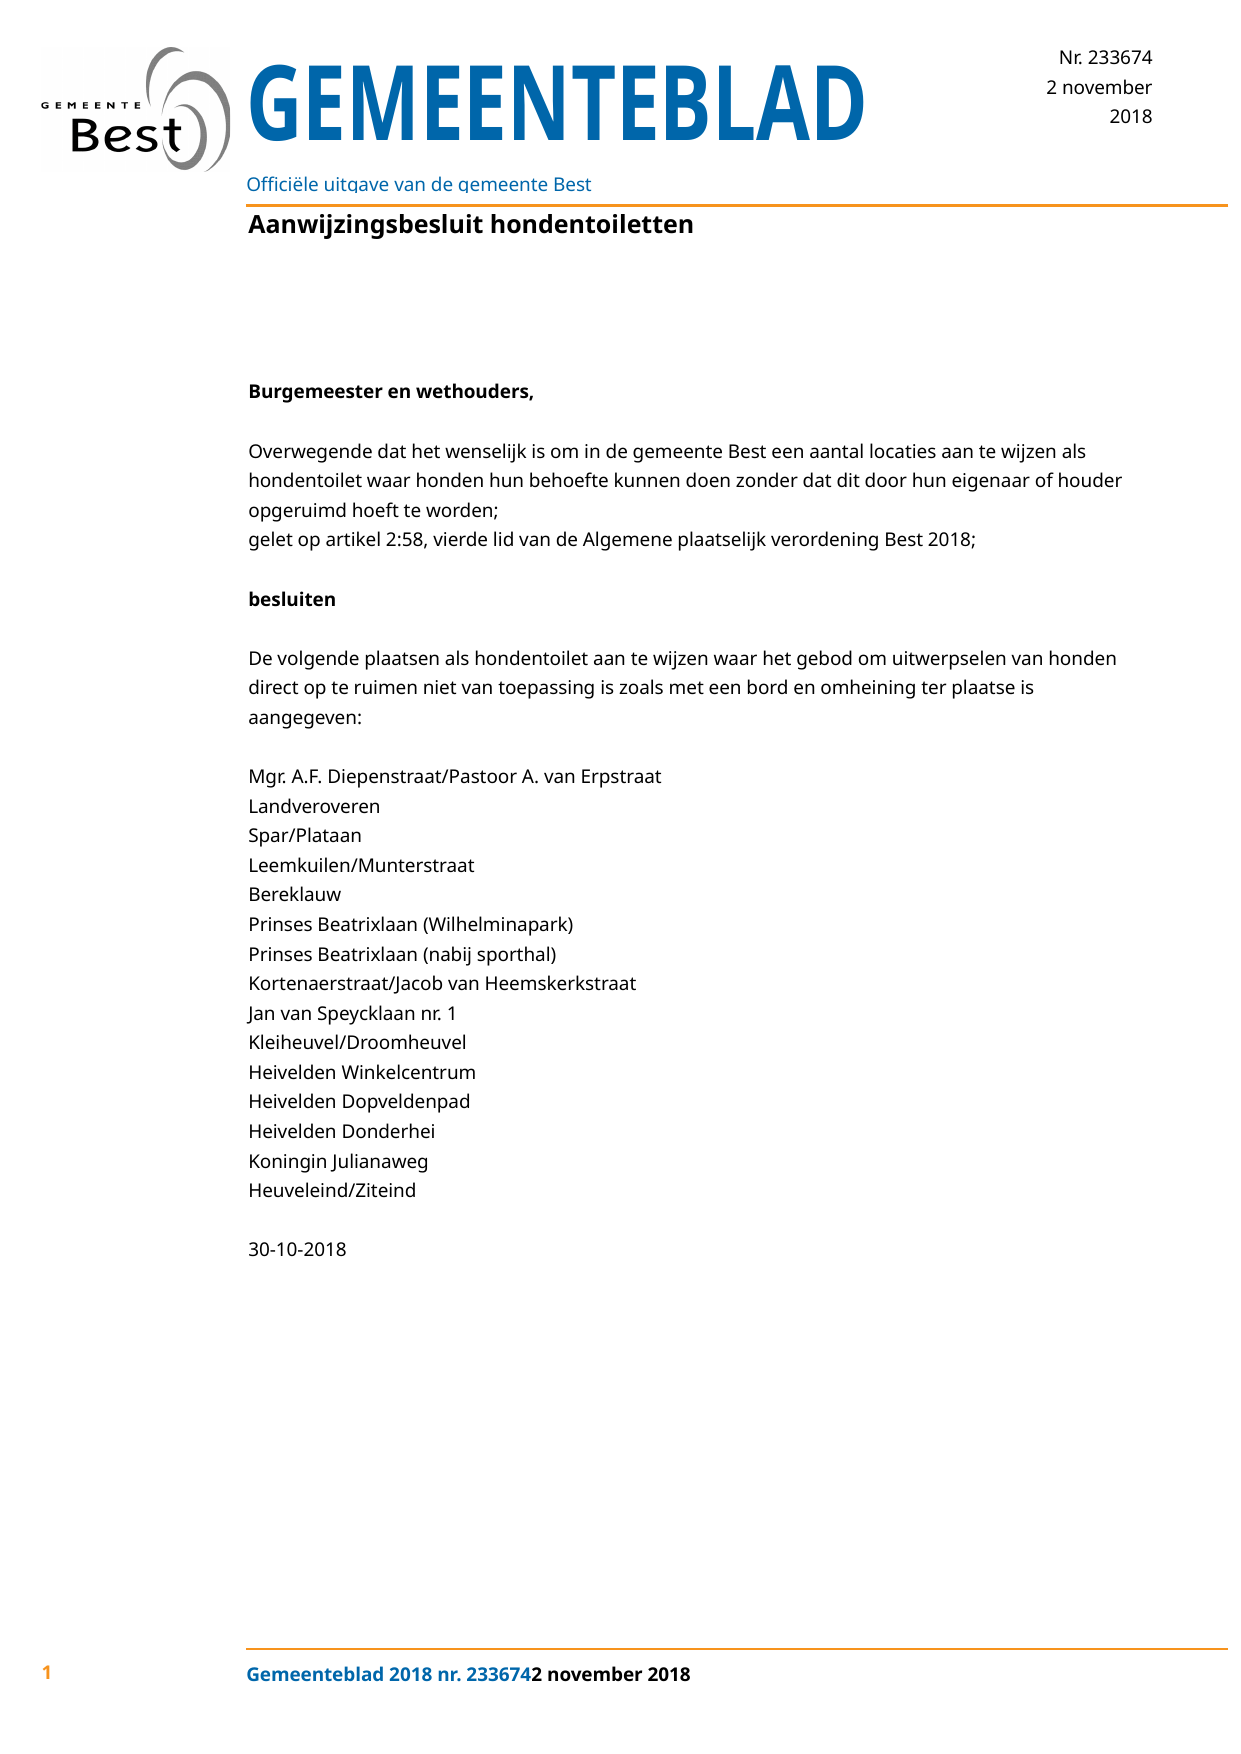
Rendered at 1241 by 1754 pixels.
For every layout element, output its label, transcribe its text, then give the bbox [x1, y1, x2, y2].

text Burgemeester en wethouders, [248, 379, 1152, 404]
text Overwegende dat het wenselijk is om in de gemeente Best een aantal locaties aan te wijzen als hondentoilet waar honden hun behoefte kunnen doen zonder dat dit door hun eigenaar of houder opgeruimd hoeft te worden; [248, 438, 1152, 523]
text De volgende plaatsen als hondentoilet aan te wijzen waar het gebod om uitwerpselen van honden direct op te ruimen niet van toepassing is zoals met een bord en omheining ter plaatse is aangegeven: [248, 645, 1152, 730]
text Jan van Speycklaan nr. 1 [248, 1000, 1152, 1026]
text Heivelden Winkelcentrum [248, 1059, 1152, 1085]
text Mgr. A.F. Diepenstraat/Pastoor A. van Erpstraat [248, 763, 1152, 789]
text Heivelden Donderhei [248, 1118, 1152, 1144]
text Heivelden Dopveldenpad [248, 1089, 1152, 1114]
text besluiten [248, 586, 1152, 612]
text Kleiheuvel/Droomheuvel [248, 1029, 1152, 1055]
text Landveroveren [248, 793, 1152, 819]
text Koningin Julianaweg [248, 1148, 1152, 1174]
picture [41, 47, 231, 172]
text Prinses Beatrixlaan (Wilhelminapark) [248, 911, 1152, 937]
text 30-10-2018 [248, 1237, 1152, 1262]
text Aanwijzingsbesluit hondentoiletten [248, 207, 1152, 241]
text Leemkuilen/Munterstraat [248, 852, 1152, 878]
text gelet op artikel 2:58, vierde lid van de Algemene plaatselijk verordening Best 2018; [248, 527, 1152, 552]
text Heuveleind/Ziteind [248, 1177, 1152, 1203]
text Kortenaerstraat/Jacob van Heemskerkstraat [248, 970, 1152, 996]
text Bereklauw [248, 882, 1152, 907]
text Spar/Plataan [248, 822, 1152, 848]
text Prinses Beatrixlaan (nabij sporthal) [248, 941, 1152, 967]
